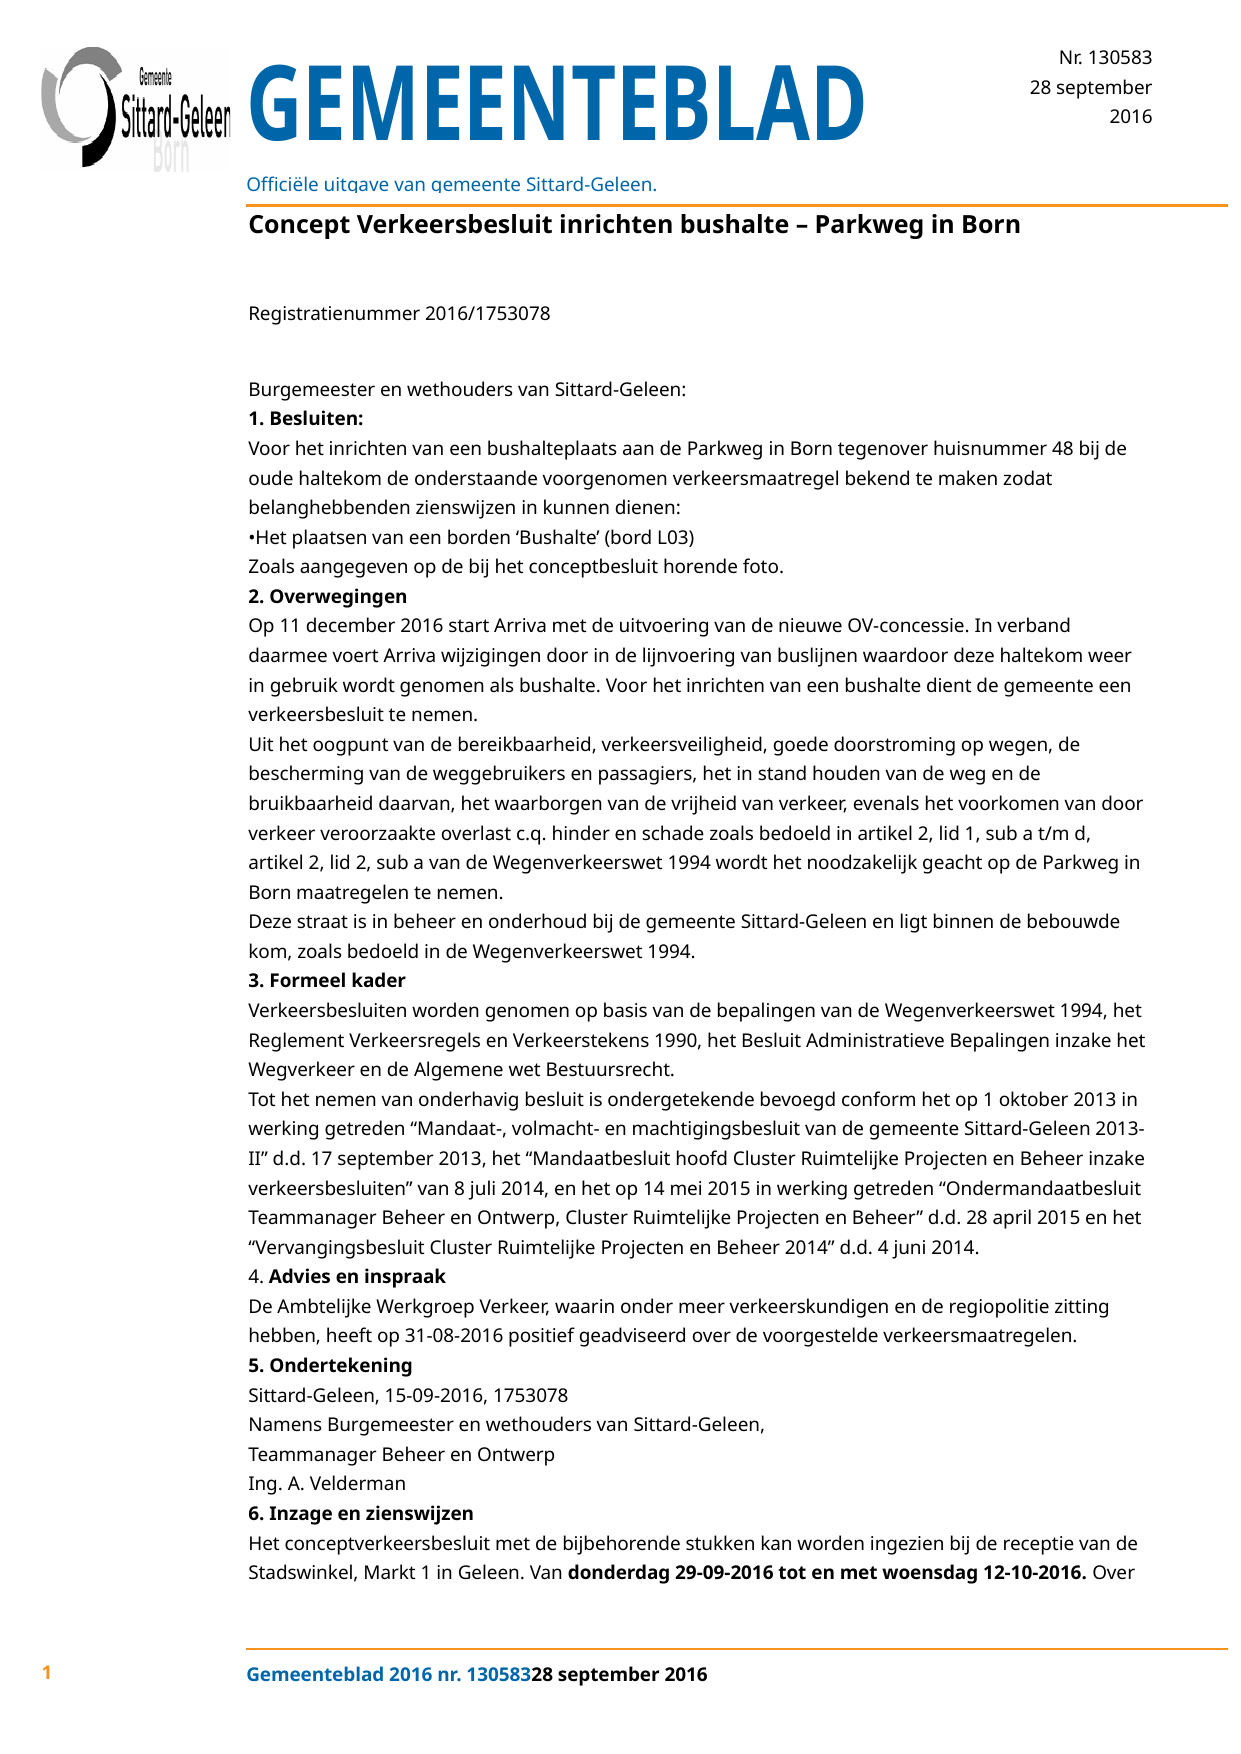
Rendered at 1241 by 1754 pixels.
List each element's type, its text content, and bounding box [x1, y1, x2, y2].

text 3. Formeel kader [248, 968, 1152, 993]
text De Ambtelijke Werkgroep Verkeer, waarin onder meer verkeerskundigen en de regiopolitie zitting hebben, heeft op 31-08-2016 positief geadviseerd over de voorgestelde verkeersmaatregelen. [248, 1293, 1152, 1348]
text 4. Advies en inspraak [248, 1263, 1152, 1289]
text Teammanager Beheer en Ontwerp [248, 1441, 1152, 1467]
text Voor het inrichten van een bushalteplaats aan de Parkweg in Born tegenover huisnummer 48 bij de oude haltekom de onderstaande voorgenomen verkeersmaatregel bekend te maken zodat belanghebbenden zienswijzen in kunnen dienen: [248, 435, 1152, 520]
text Burgemeester en wethouders van Sittard-Geleen: [248, 376, 1152, 402]
text Tot het nemen van onderhavig besluit is ondergetekende bevoegd conform het op 1 oktober 2013 in werking getreden “Mandaat-, volmacht- en machtigingsbesluit van de gemeente Sittard-Geleen 2013-II” d.d. 17 september 2013, het “Mandaatbesluit hoofd Cluster Ruimtelijke Projecten en Beheer inzake verkeersbesluiten” van 8 juli 2014, en het op 14 mei 2015 in werking getreden “Ondermandaatbesluit Teammanager Beheer en Ontwerp, Cluster Ruimtelijke Projecten en Beheer” d.d. 28 april 2015 en het “Vervangingsbesluit Cluster Ruimtelijke Projecten en Beheer 2014” d.d. 4 juni 2014. [248, 1086, 1152, 1260]
text Het conceptverkeersbesluit met de bijbehorende stukken kan worden ingezien bij de receptie van de Stadswinkel, Markt 1 in Geleen. Van donderdag 29-09-2016 tot en met woensdag 12-10-2016. Over [248, 1530, 1152, 1585]
text Op 11 december 2016 start Arriva met de uitvoering van de nieuwe OV-concessie. In verband daarmee voert Arriva wijzigingen door in de lijnvoering van buslijnen waardoor deze haltekom weer in gebruik wordt genomen als bushalte. Voor het inrichten van een bushalte dient de gemeente een verkeersbesluit te nemen. [248, 613, 1152, 727]
text Verkeersbesluiten worden genomen op basis van de bepalingen van de Wegenverkeerswet 1994, het Reglement Verkeersregels en Verkeerstekens 1990, het Besluit Administratieve Bepalingen inzake het Wegverkeer en de Algemene wet Bestuursrecht. [248, 997, 1152, 1082]
picture [41, 47, 231, 172]
text Namens Burgemeester en wethouders van Sittard-Geleen, [248, 1411, 1152, 1437]
text •Het plaatsen van een borden ‘Bushalte’ (bord L03) [248, 524, 1152, 550]
text 2. Overwegingen [248, 583, 1152, 609]
text Deze straat is in beheer en onderhoud bij de gemeente Sittard-Geleen en ligt binnen de bebouwde kom, zoals bedoeld in de Wegenverkeerswet 1994. [248, 908, 1152, 964]
text Sittard-Geleen, 15-09-2016, 1753078 [248, 1382, 1152, 1408]
text 5. Ondertekening [248, 1352, 1152, 1378]
text 6. Inzage en zienswijzen [248, 1500, 1152, 1526]
text Uit het oogpunt van de bereikbaarheid, verkeersveiligheid, goede doorstroming op wegen, de bescherming van de weggebruikers en passagiers, het in stand houden van de weg en de bruikbaarheid daarvan, het waarborgen van de vrijheid van verkeer, evenals het voorkomen van door verkeer veroorzaakte overlast c.q. hinder en schade zoals bedoeld in artikel 2, lid 1, sub a t/m d, artikel 2, lid 2, sub a van de Wegenverkeerswet 1994 wordt het noodzakelijk geacht op de Parkweg in Born maatregelen te nemen. [248, 731, 1152, 905]
text 1. Besluiten: [248, 406, 1152, 431]
text Zoals aangegeven op de bij het conceptbesluit horende foto. [248, 553, 1152, 579]
text Ing. A. Velderman [248, 1471, 1152, 1496]
text Registratienummer 2016/1753078 [248, 300, 1152, 326]
text Concept Verkeersbesluit inrichten bushalte – Parkweg in Born [248, 207, 1152, 241]
